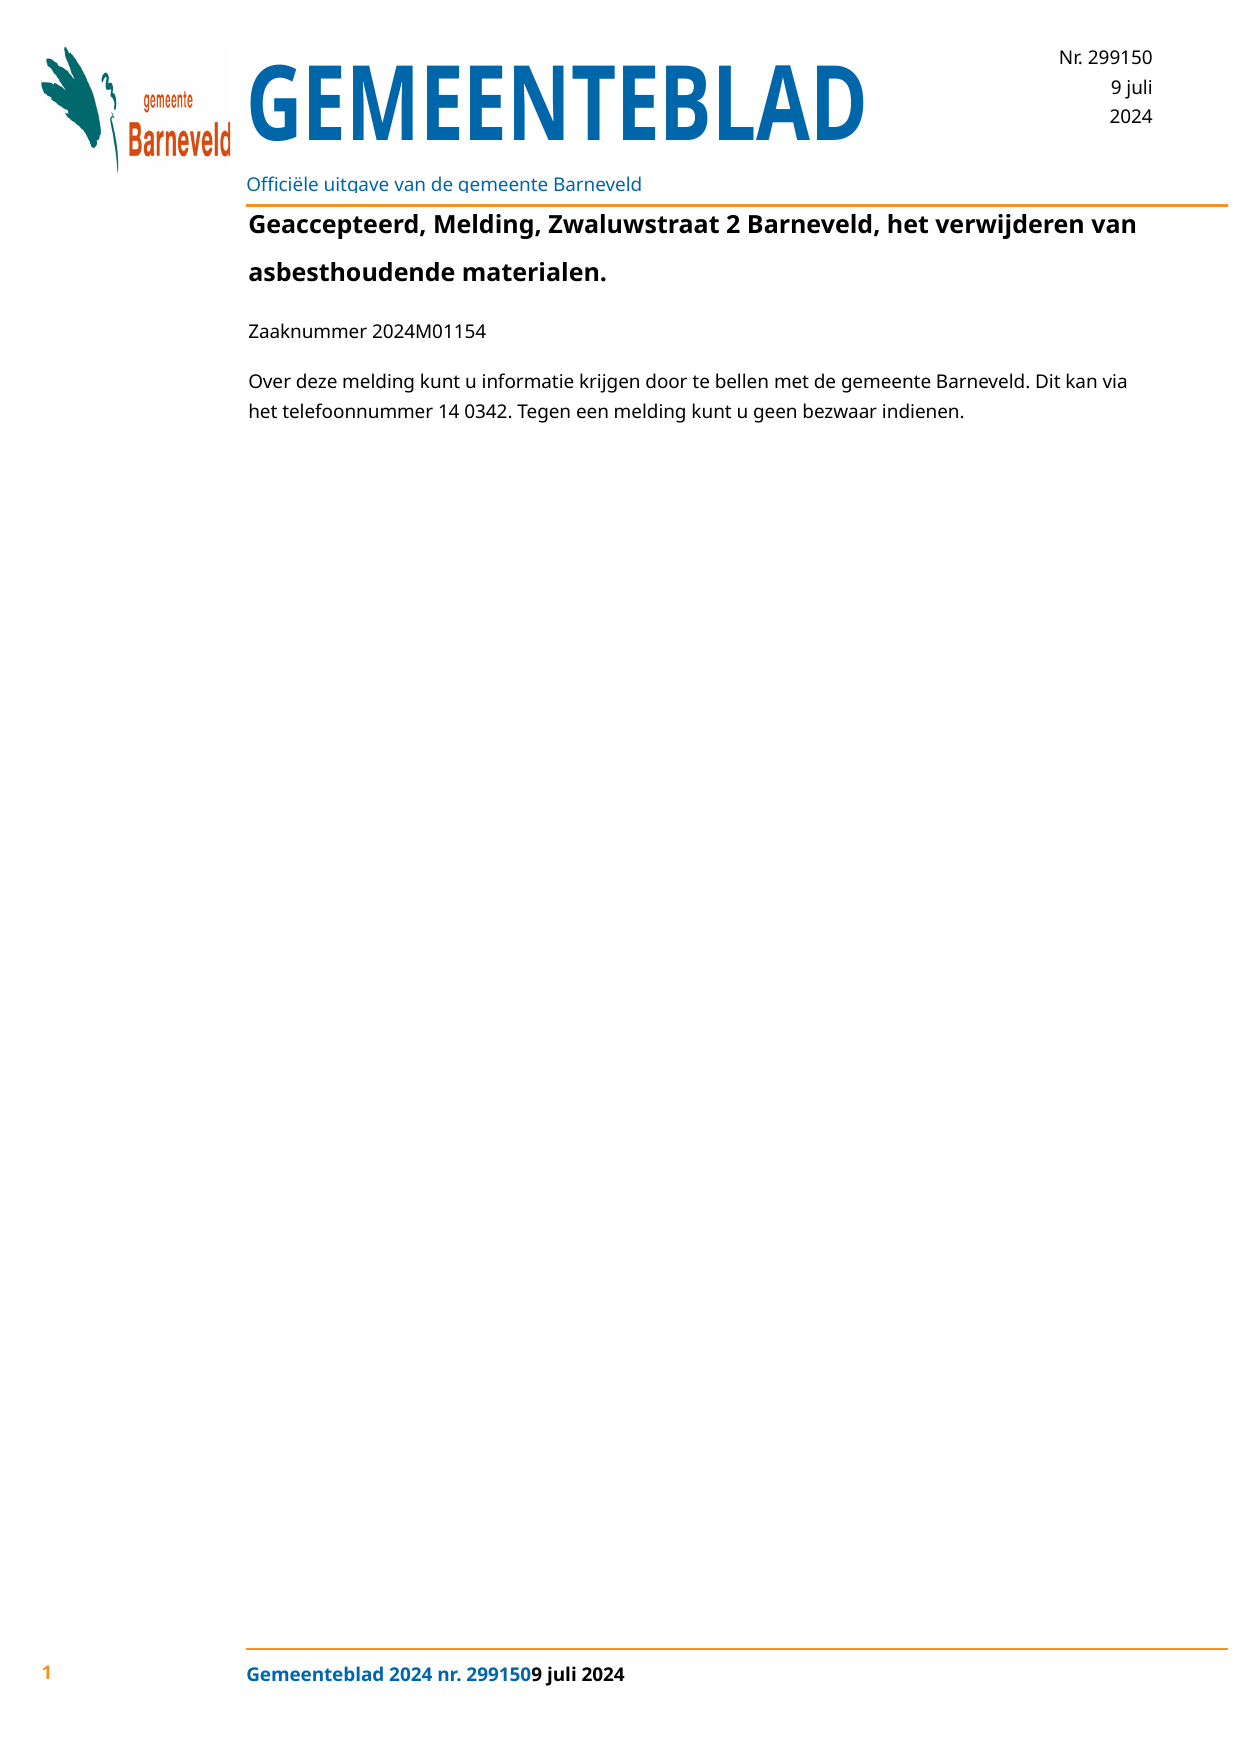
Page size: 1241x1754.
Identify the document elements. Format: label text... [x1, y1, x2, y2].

text Geaccepteerd, Melding, Zwaluwstraat 2 Barneveld, het verwijderen van asbesthoudende materialen. [248, 207, 1152, 288]
text Over deze melding kunt u informatie krijgen door te bellen met de gemeente Barneveld. Dit kan via het telefoonnummer 14 0342. Tegen een melding kunt u geen bezwaar indienen. [248, 368, 1152, 424]
picture [41, 47, 231, 172]
text Zaaknummer 2024M01154 [248, 318, 1152, 344]
